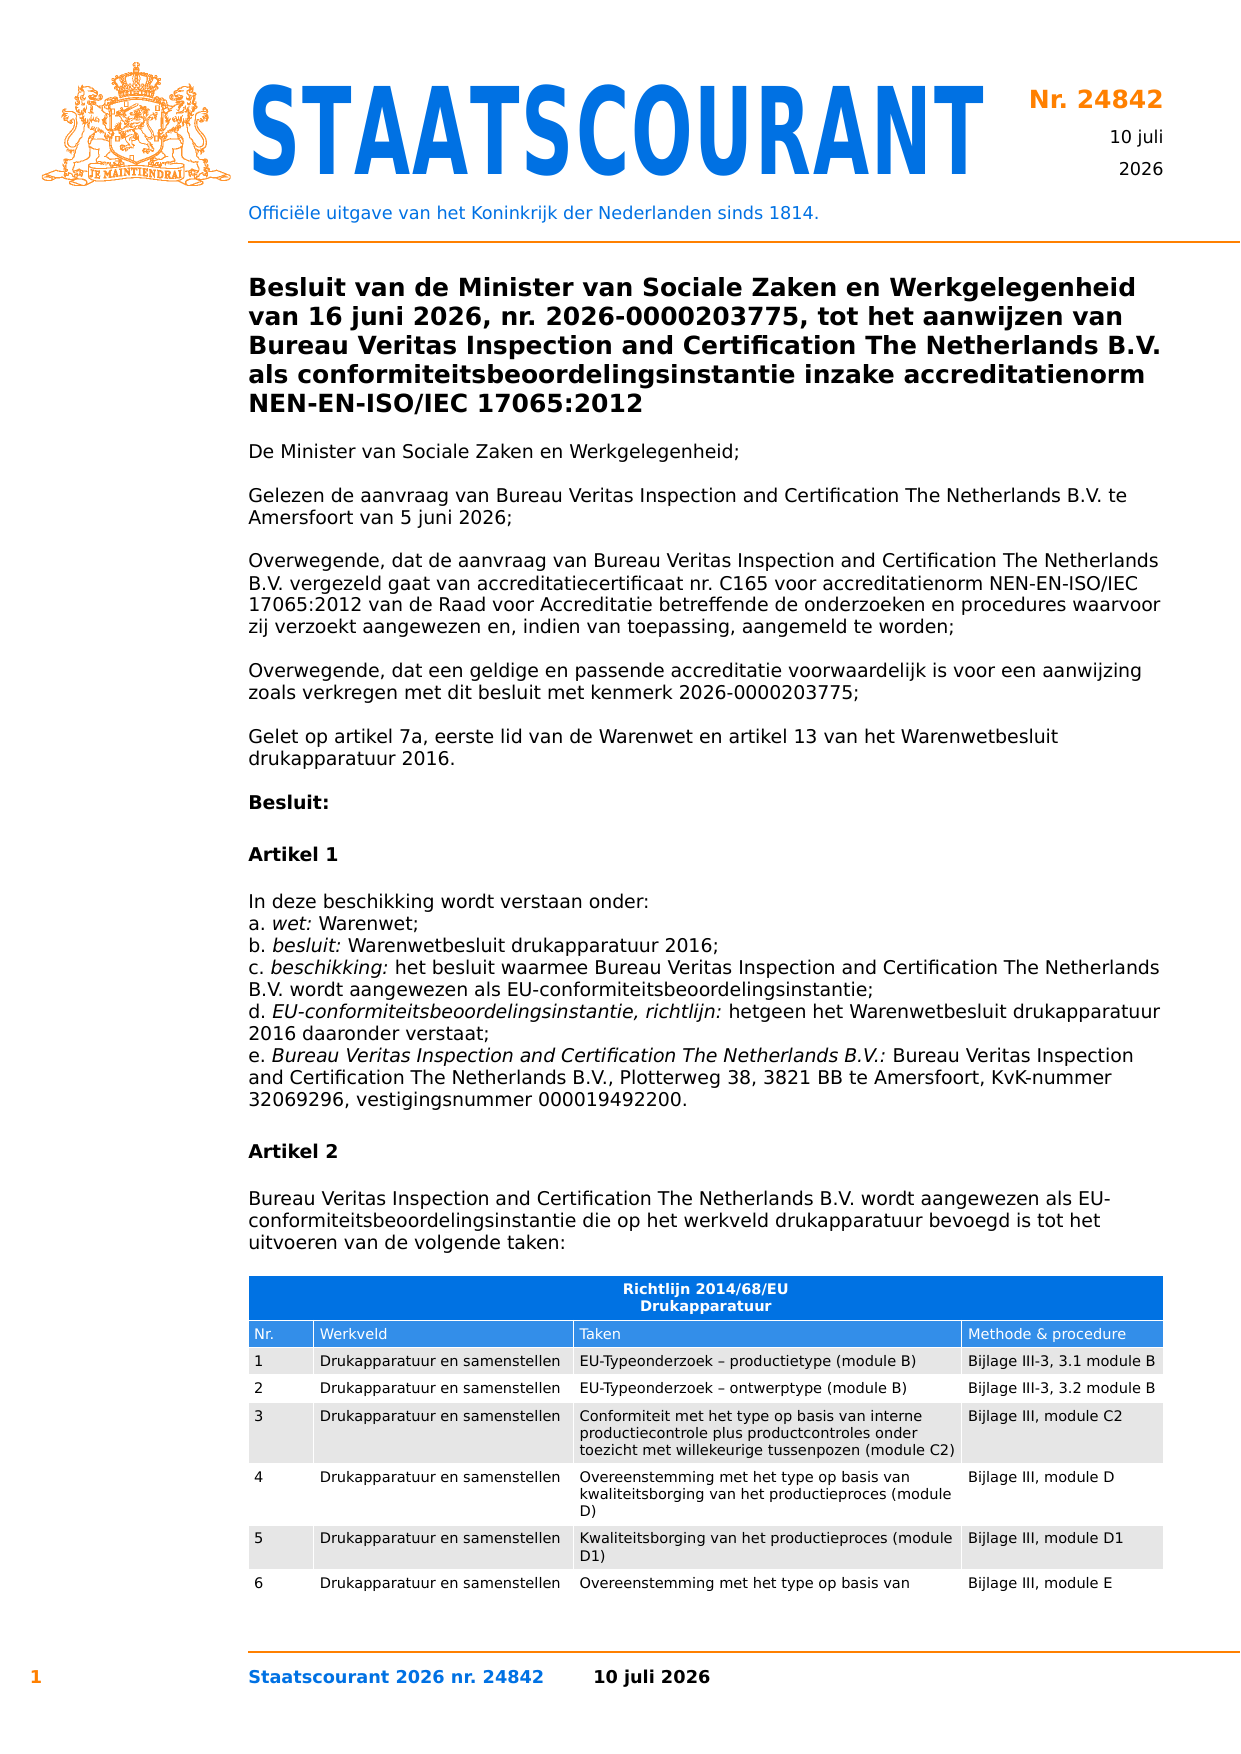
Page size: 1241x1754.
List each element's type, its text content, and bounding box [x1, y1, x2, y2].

table_cell Werkveld [314, 1321, 573, 1347]
text d. EU-conformiteitsbeoordelingsinstantie, richtlijn: hetgeen het Warenwetbesluit drukapparatuur 2016 daaronder verstaat; [248, 1001, 1163, 1045]
table_cell Drukapparatuur en samenstellen [314, 1376, 573, 1402]
text In deze beschikking wordt verstaan onder: [248, 891, 1163, 913]
table_header STAATSCOURANT [248, 62, 998, 203]
table_cell EU-Typeonderzoek – ontwerptype (module B) [574, 1376, 961, 1402]
table_cell Drukapparatuur en samenstellen [314, 1526, 573, 1569]
text b. besluit: Warenwetbesluit drukapparatuur 2016; [248, 935, 1163, 957]
picture [41, 62, 231, 186]
table_cell 1 [249, 1348, 313, 1374]
table_cell Officiële uitgave van het Koninkrijk der Nederlanden sinds 1814. [248, 203, 1240, 241]
table_cell Drukapparatuur en samenstellen [314, 1403, 573, 1463]
table_cell 10 juli [998, 121, 1240, 153]
table_header [25, 62, 248, 241]
table_cell Methode & procedure [962, 1321, 1163, 1347]
table_cell Nr. [249, 1321, 313, 1347]
text Overwegende, dat een geldige en passende accreditatie voorwaardelijk is voor een aanwijzing zoals verkregen met dit besluit met kenmerk 2026-0000203775; [248, 660, 1163, 704]
text Besluit: [248, 792, 1163, 814]
table_cell 3 [249, 1403, 313, 1463]
table_cell Conformiteit met het type op basis van interne productiecontrole plus productcontroles onder toezicht met willekeurige tussenpozen (module C2) [574, 1403, 961, 1463]
table_cell Taken [574, 1321, 961, 1347]
text Bureau Veritas Inspection and Certification The Netherlands B.V. wordt aangewezen als EU-conformiteitsbeoordelingsinstantie die op het werkveld drukapparatuur bevoegd is tot het uitvoeren van de volgende taken: [248, 1188, 1163, 1253]
table_cell Bijlage III, module D [962, 1464, 1163, 1525]
table_cell Overeenstemming met het type op basis van kwaliteitsborging van het productieproces (module D) [574, 1464, 961, 1525]
table_cell 2 [249, 1376, 313, 1402]
table_header Richtlijn 2014/68/EU Drukapparatuur [249, 1276, 1163, 1320]
table_cell 6 [249, 1570, 313, 1596]
text Gelet op artikel 7a, eerste lid van de Warenwet en artikel 13 van het Warenwetbesluit drukapparatuur 2016. [248, 726, 1163, 770]
table_cell Kwaliteitsborging van het productieproces (module D1) [574, 1526, 961, 1569]
text Overwegende, dat de aanvraag van Bureau Veritas Inspection and Certification The Netherlands B.V. vergezeld gaat van accreditatiecertificaat nr. C165 voor accreditatienorm NEN-EN-ISO/IEC 17065:2012 van de Raad voor Accreditatie betreffende de onderzoeken en procedures waarvoor zij verzoekt aangewezen en, indien van toepassing, aangemeld te worden; [248, 550, 1163, 638]
subtitle Artikel 1 [248, 844, 1163, 866]
table_cell Bijlage III-3, 3.1 module B [962, 1348, 1163, 1374]
table_header Nr. 24842 [998, 62, 1240, 121]
text a. wet: Warenwet; [248, 913, 1163, 935]
table_cell Overeenstemming met het type op basis van [574, 1570, 961, 1596]
table_cell Bijlage III, module C2 [962, 1403, 1163, 1463]
table_cell Drukapparatuur en samenstellen [314, 1570, 573, 1596]
table_cell Bijlage III-3, 3.2 module B [962, 1376, 1163, 1402]
table_cell Bijlage III, module E [962, 1570, 1163, 1596]
subtitle Artikel 2 [248, 1141, 1163, 1163]
subtitle Besluit van de Minister van Sociale Zaken en Werkgelegenheid van 16 juni 2026, nr. 2026-0000203775, tot het aanwijzen van Bureau Veritas Inspection and Certification The Netherlands B.V. als conformiteitsbeoordelingsinstantie inzake accreditatienorm NEN-EN-ISO/IEC 17065:2012 [248, 273, 1163, 419]
text e. Bureau Veritas Inspection and Certification The Netherlands B.V.: Bureau Veritas Inspection and Certification The Netherlands B.V., Plotterweg 38, 3821 BB te Amersfoort, KvK-nummer 32069296, vestigingsnummer 000019492200. [248, 1045, 1163, 1111]
table_cell EU-Typeonderzoek – productietype (module B) [574, 1348, 961, 1374]
text Gelezen de aanvraag van Bureau Veritas Inspection and Certification The Netherlands B.V. te Amersfoort van 5 juni 2026; [248, 484, 1163, 528]
table_cell 5 [249, 1526, 313, 1569]
table_cell 4 [249, 1464, 313, 1525]
table_cell 2026 [998, 153, 1240, 203]
table_cell Drukapparatuur en samenstellen [314, 1348, 573, 1374]
text c. beschikking: het besluit waarmee Bureau Veritas Inspection and Certification The Netherlands B.V. wordt aangewezen als EU-conformiteitsbeoordelingsinstantie; [248, 957, 1163, 1001]
table_cell Bijlage III, module D1 [962, 1526, 1163, 1569]
table_cell Drukapparatuur en samenstellen [314, 1464, 573, 1525]
text De Minister van Sociale Zaken en Werkgelegenheid; [248, 441, 1163, 463]
